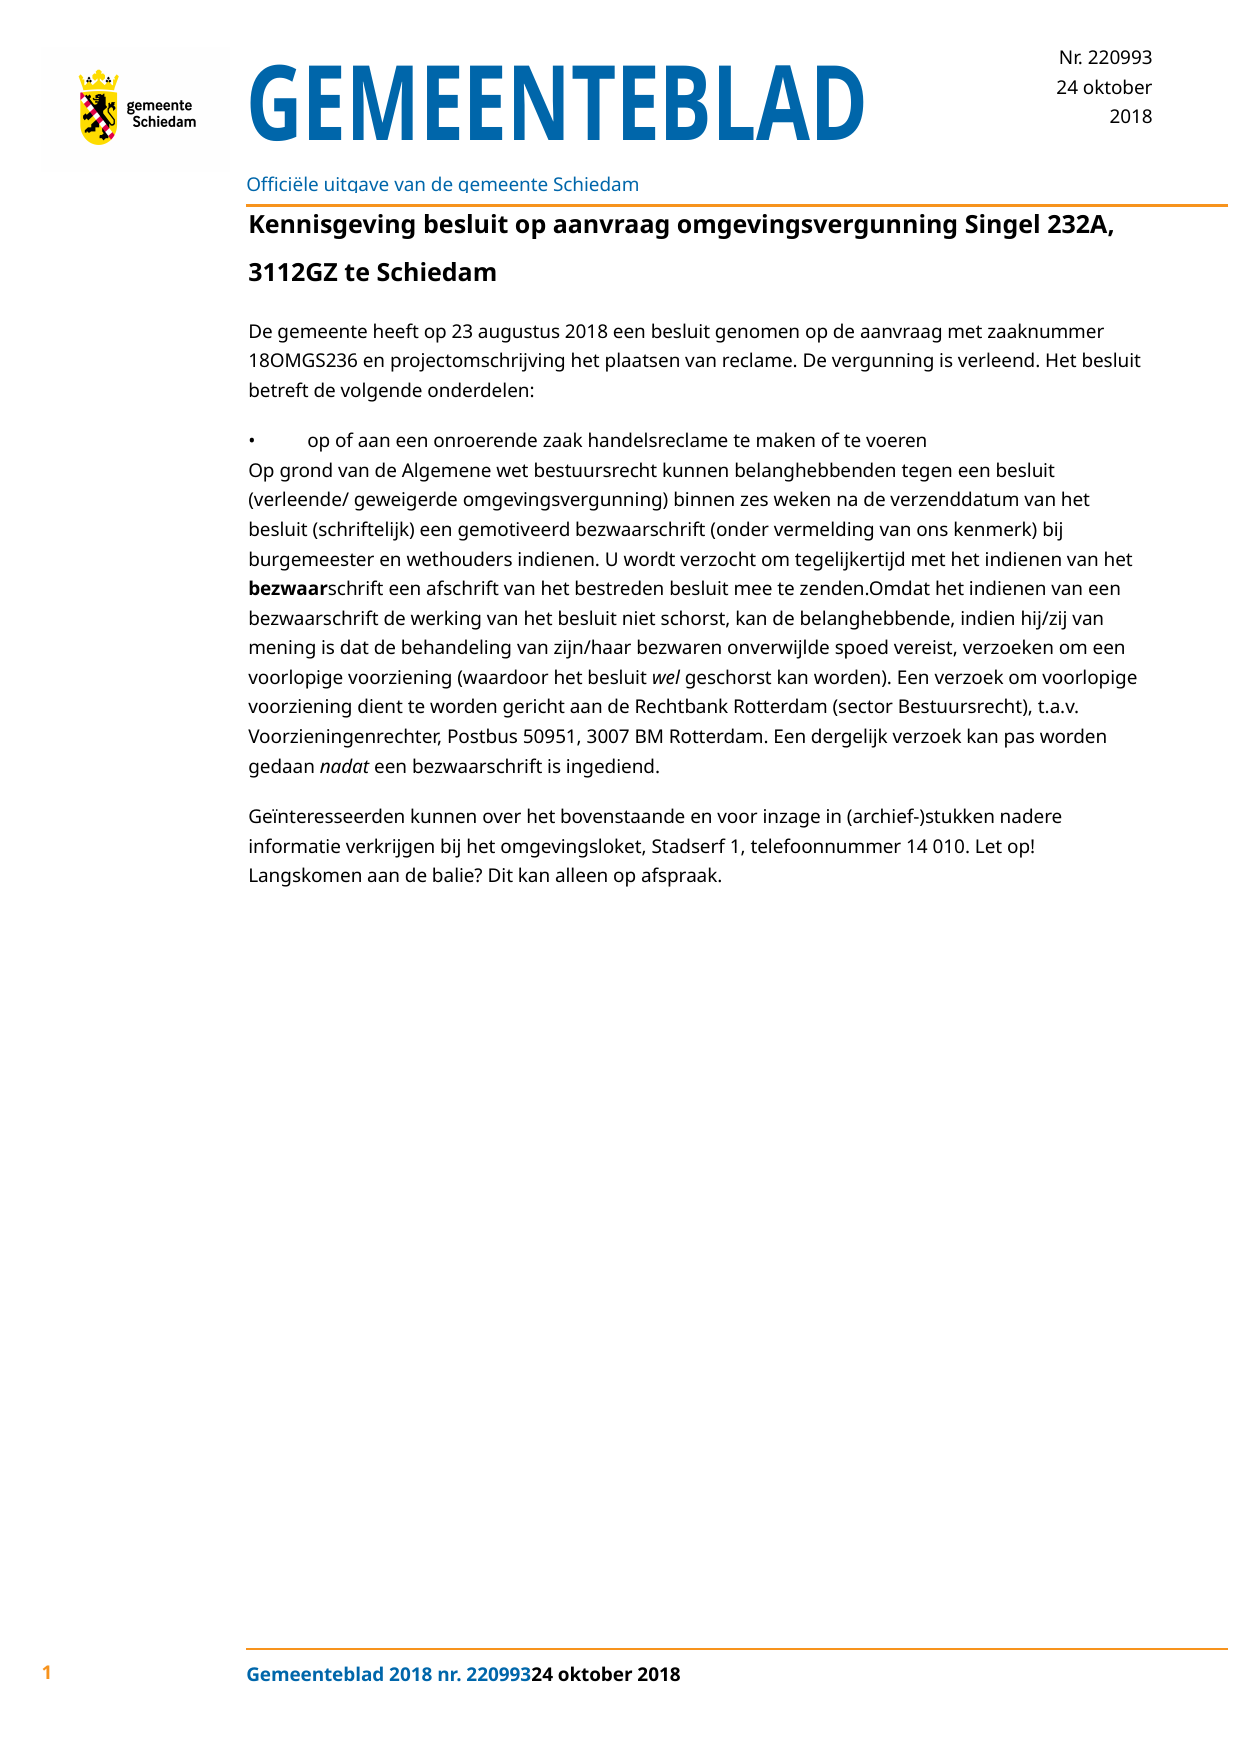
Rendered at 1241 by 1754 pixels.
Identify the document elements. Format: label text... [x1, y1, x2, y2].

text Op grond van de Algemene wet bestuursrecht kunnen belanghebbenden tegen een besluit (verleende/ geweigerde omgevingsvergunning) binnen zes weken na de verzenddatum van het besluit (schriftelijk) een gemotiveerd bezwaarschrift (onder vermelding van ons kenmerk) bij burgemeester en wethouders indienen. U wordt verzocht om tegelijkertijd met het indienen van het bezwaarschrift een afschrift van het bestreden besluit mee te zenden.Omdat het indienen van een bezwaarschrift de werking van het besluit niet schorst, kan de belanghebbende, indien hij/zij van mening is dat de behandeling van zijn/haar bezwaren onverwijlde spoed vereist, verzoeken om een voorlopige voorziening (waardoor het besluit wel geschorst kan worden). Een verzoek om voorlopige voorziening dient te worden gericht aan de Rechtbank Rotterdam (sector Bestuursrecht), t.a.v. Voorzieningenrechter, Postbus 50951, 3007 BM Rotterdam. Een dergelijk verzoek kan pas worden gedaan nadat een bezwaarschrift is ingediend. [248, 457, 1152, 779]
text De gemeente heeft op 23 augustus 2018 een besluit genomen op de aanvraag met zaaknummer 18OMGS236 en projectomschrijving het plaatsen van reclame. De vergunning is verleend. Het besluit betreft de volgende onderdelen: [248, 318, 1152, 403]
picture [41, 47, 231, 172]
list op of aan een onroerende zaak handelsreclame te maken of te voeren [248, 427, 1152, 453]
text Kennisgeving besluit op aanvraag omgevingsvergunning Singel 232A, 3112GZ te Schiedam [248, 207, 1152, 288]
text Geïnteresseerden kunnen over het bovenstaande en voor inzage in (archief-)stukken nadere informatie verkrijgen bij het omgevingsloket, Stadserf 1, telefoonnummer 14 010. Let op! Langskomen aan de balie? Dit kan alleen op afspraak. [248, 803, 1152, 888]
